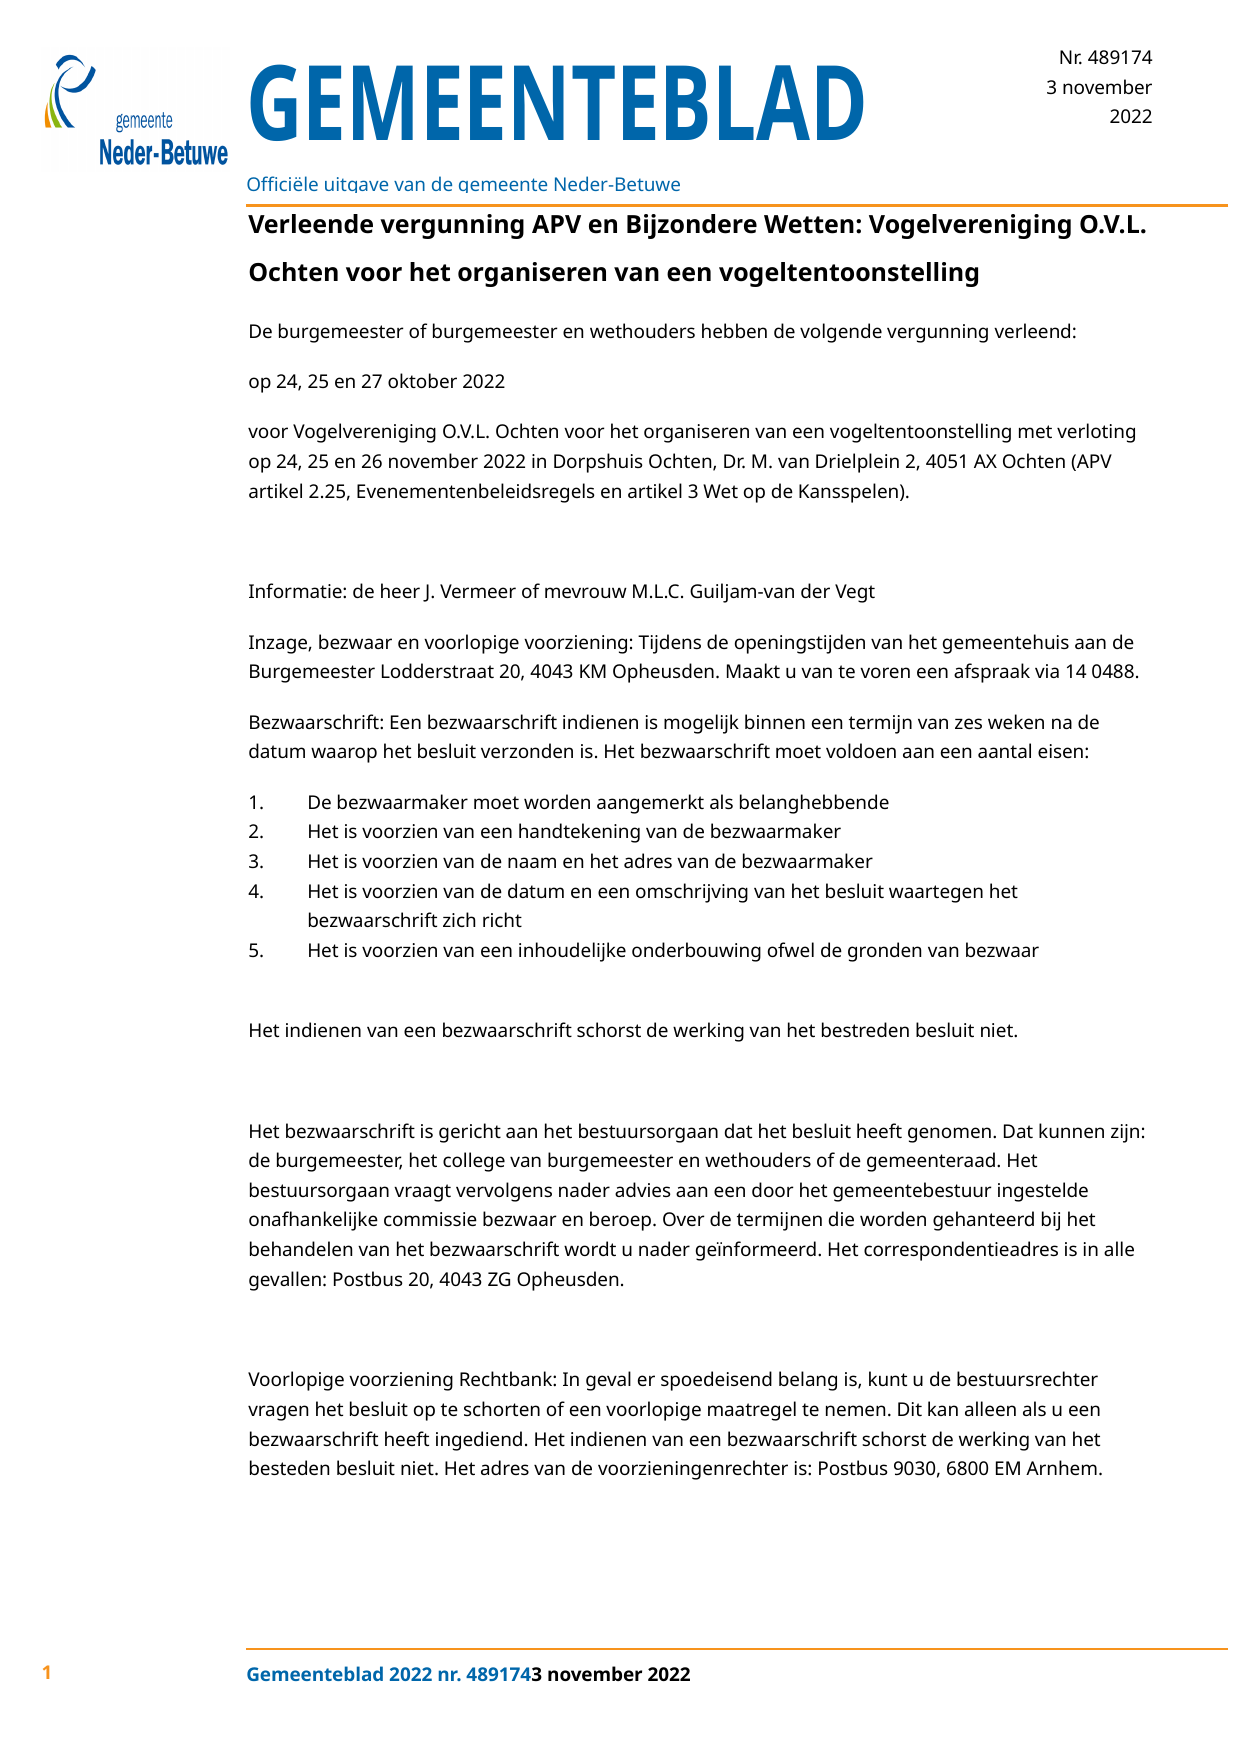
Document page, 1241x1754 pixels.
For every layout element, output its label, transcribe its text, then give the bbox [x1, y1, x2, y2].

text voor Vogelvereniging O.V.L. Ochten voor het organiseren van een vogeltentoonstelling met verloting op 24, 25 en 26 november 2022 in Dorpshuis Ochten, Dr. M. van Drielplein 2, 4051 AX Ochten (APV artikel 2.25, Evenementenbeleidsregels en artikel 3 Wet op de Kansspelen). [248, 419, 1152, 504]
text Voorlopige voorziening Rechtbank: In geval er spoedeisend belang is, kunt u de bestuursrechter vragen het besluit op te schorten of een voorlopige maatregel te nemen. Dit kan alleen als u een bezwaarschrift heeft ingediend. Het indienen van een bezwaarschrift schorst de werking van het besteden besluit niet. Het adres van de voorzieningenrechter is: Postbus 9030, 6800 EM Arnhem. [248, 1367, 1152, 1481]
text Inzage, bezwaar en voorlopige voorziening: Tijdens de openingstijden van het gemeentehuis aan de Burgemeester Lodderstraat 20, 4043 KM Opheusden. Maakt u van te voren een afspraak via 14 0488. [248, 629, 1152, 684]
text De burgemeester of burgemeester en wethouders hebben de volgende vergunning verleend: [248, 318, 1152, 344]
list Het is voorzien van een handtekening van de bezwaarmaker [248, 819, 1152, 844]
text Het indienen van een bezwaarschrift schorst de werking van het bestreden besluit niet. [248, 1017, 1152, 1043]
list Het is voorzien van de datum en een omschrijving van het besluit waartegen het bezwaarschrift zich richt [248, 878, 1152, 933]
text Verleende vergunning APV en Bijzondere Wetten: Vogelvereniging O.V.L. Ochten voor het organiseren van een vogeltentoonstelling [248, 207, 1152, 288]
text Bezwaarschrift: Een bezwaarschrift indienen is mogelijk binnen een termijn van zes weken na de datum waarop het besluit verzonden is. Het bezwaarschrift moet voldoen aan een aantal eisen: [248, 709, 1152, 764]
picture [41, 47, 231, 172]
text Informatie: de heer J. Vermeer of mevrouw M.L.C. Guiljam-van der Vegt [248, 579, 1152, 604]
list Het is voorzien van een inhoudelijke onderbouwing ofwel de gronden van bezwaar [248, 937, 1152, 963]
list Het is voorzien van de naam en het adres van de bezwaarmaker [248, 848, 1152, 874]
list De bezwaarmaker moet worden aangemerkt als belanghebbende [248, 789, 1152, 815]
text op 24, 25 en 27 oktober 2022 [248, 368, 1152, 394]
text Het bezwaarschrift is gericht aan het bestuursorgaan dat het besluit heeft genomen. Dat kunnen zijn: de burgemeester, het college van burgemeester en wethouders of de gemeenteraad. Het bestuursorgaan vraagt vervolgens nader advies aan een door het gemeentebestuur ingestelde onafhankelijke commissie bezwaar en beroep. Over de termijnen die worden gehanteerd bij het behandelen van het bezwaarschrift wordt u nader geïnformeerd. Het correspondentieadres is in alle gevallen: Postbus 20, 4043 ZG Opheusden. [248, 1118, 1152, 1292]
